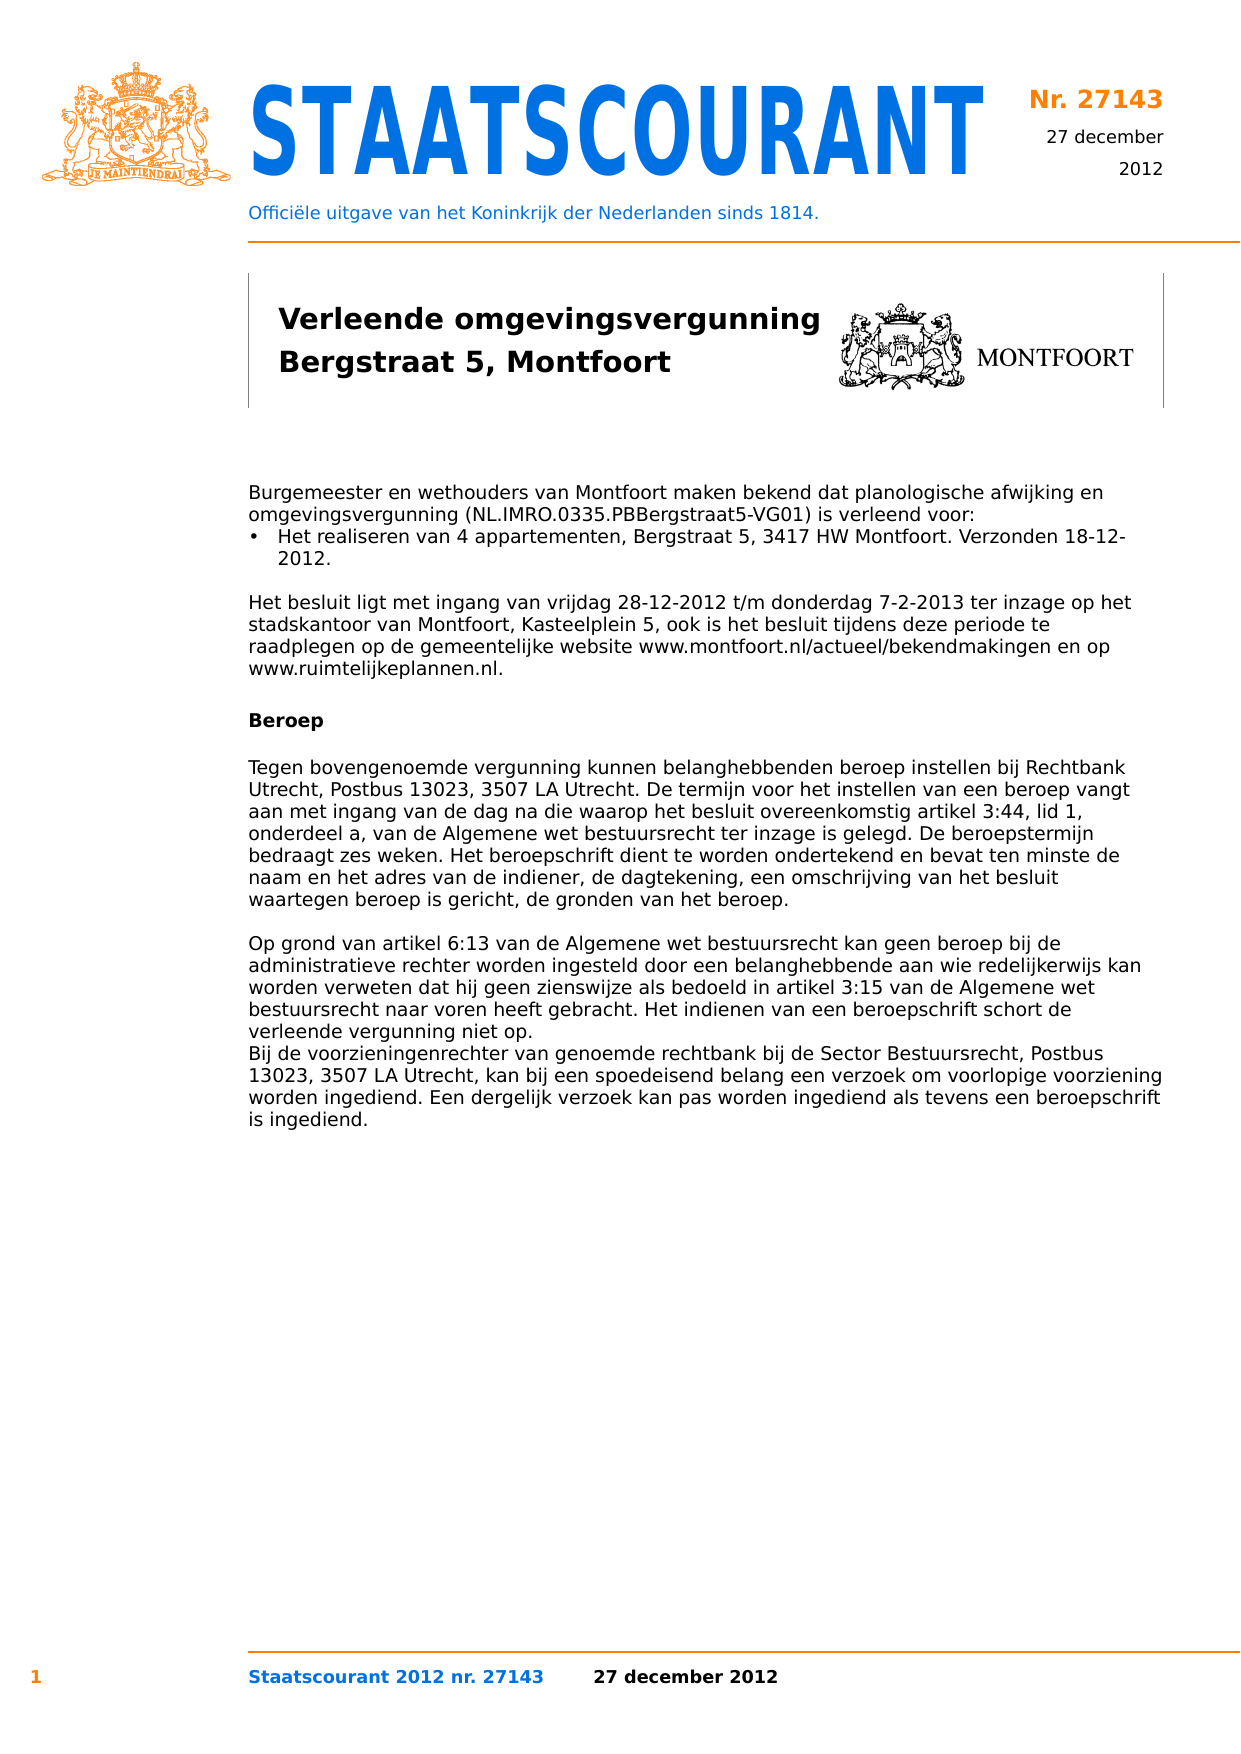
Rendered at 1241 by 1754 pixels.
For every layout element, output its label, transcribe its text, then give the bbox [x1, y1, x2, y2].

text • Het realiseren van 4 appartementen, Bergstraat 5, 3417 HW Montfoort. Verzonden 18-12-2012. [248, 526, 1163, 570]
table_header STAATSCOURANT [248, 62, 998, 203]
subtitle Verleende omgevingsvergunning Bergstraat 5, Montfoort [249, 273, 1163, 408]
table_cell Officiële uitgave van het Koninkrijk der Nederlanden sinds 1814. [248, 203, 1240, 241]
table_cell 27 december [998, 121, 1240, 153]
text Burgemeester en wethouders van Montfoort maken bekend dat planologische afwijking en omgevingsvergunning (NL.IMRO.0335.PBBergstraat5-VG01) is verleend voor: [248, 482, 1163, 526]
picture [41, 62, 231, 186]
table_cell 2012 [998, 153, 1240, 203]
subtitle Beroep [248, 710, 1163, 732]
text Op grond van artikel 6:13 van de Algemene wet bestuursrecht kan geen beroep bij de administratieve rechter worden ingesteld door een belanghebbende aan wie redelijkerwijs kan worden verweten dat hij geen zienswijze als bedoeld in artikel 3:15 van de Algemene wet bestuursrecht naar voren heeft gebracht. Het indienen van een beroepschrift schort de verleende vergunning niet op. [248, 933, 1163, 1043]
text Bij de voorzieningenrechter van genoemde rechtbank bij de Sector Bestuursrecht, Postbus 13023, 3507 LA Utrecht, kan bij een spoedeisend belang een verzoek om voorlopige voorziening worden ingediend. Een dergelijk verzoek kan pas worden ingediend als tevens een beroepschrift is ingediend. [248, 1043, 1163, 1131]
table_header [25, 62, 248, 241]
table_header Nr. 27143 [998, 62, 1240, 121]
text Het besluit ligt met ingang van vrijdag 28-12-2012 t/m donderdag 7-2-2013 ter inzage op het stadskantoor van Montfoort, Kasteelplein 5, ook is het besluit tijdens deze periode te raadplegen op de gemeentelijke website www.montfoort.nl/actueel/bekendmakingen en op www.ruimtelijkeplannen.nl. [248, 592, 1163, 680]
text Tegen bovengenoemde vergunning kunnen belanghebbenden beroep instellen bij Rechtbank Utrecht, Postbus 13023, 3507 LA Utrecht. De termijn voor het instellen van een beroep vangt aan met ingang van de dag na die waarop het besluit overeenkomstig artikel 3:44, lid 1, onderdeel a, van de Algemene wet bestuursrecht ter inzage is gelegd. De beroepstermijn bedraagt zes weken. Het beroepschrift dient te worden ondertekend en bevat ten minste de naam en het adres van de indiener, de dagtekening, een omschrijving van het besluit waartegen beroep is gericht, de gronden van het beroep. [248, 757, 1163, 911]
picture [838, 302, 1134, 391]
